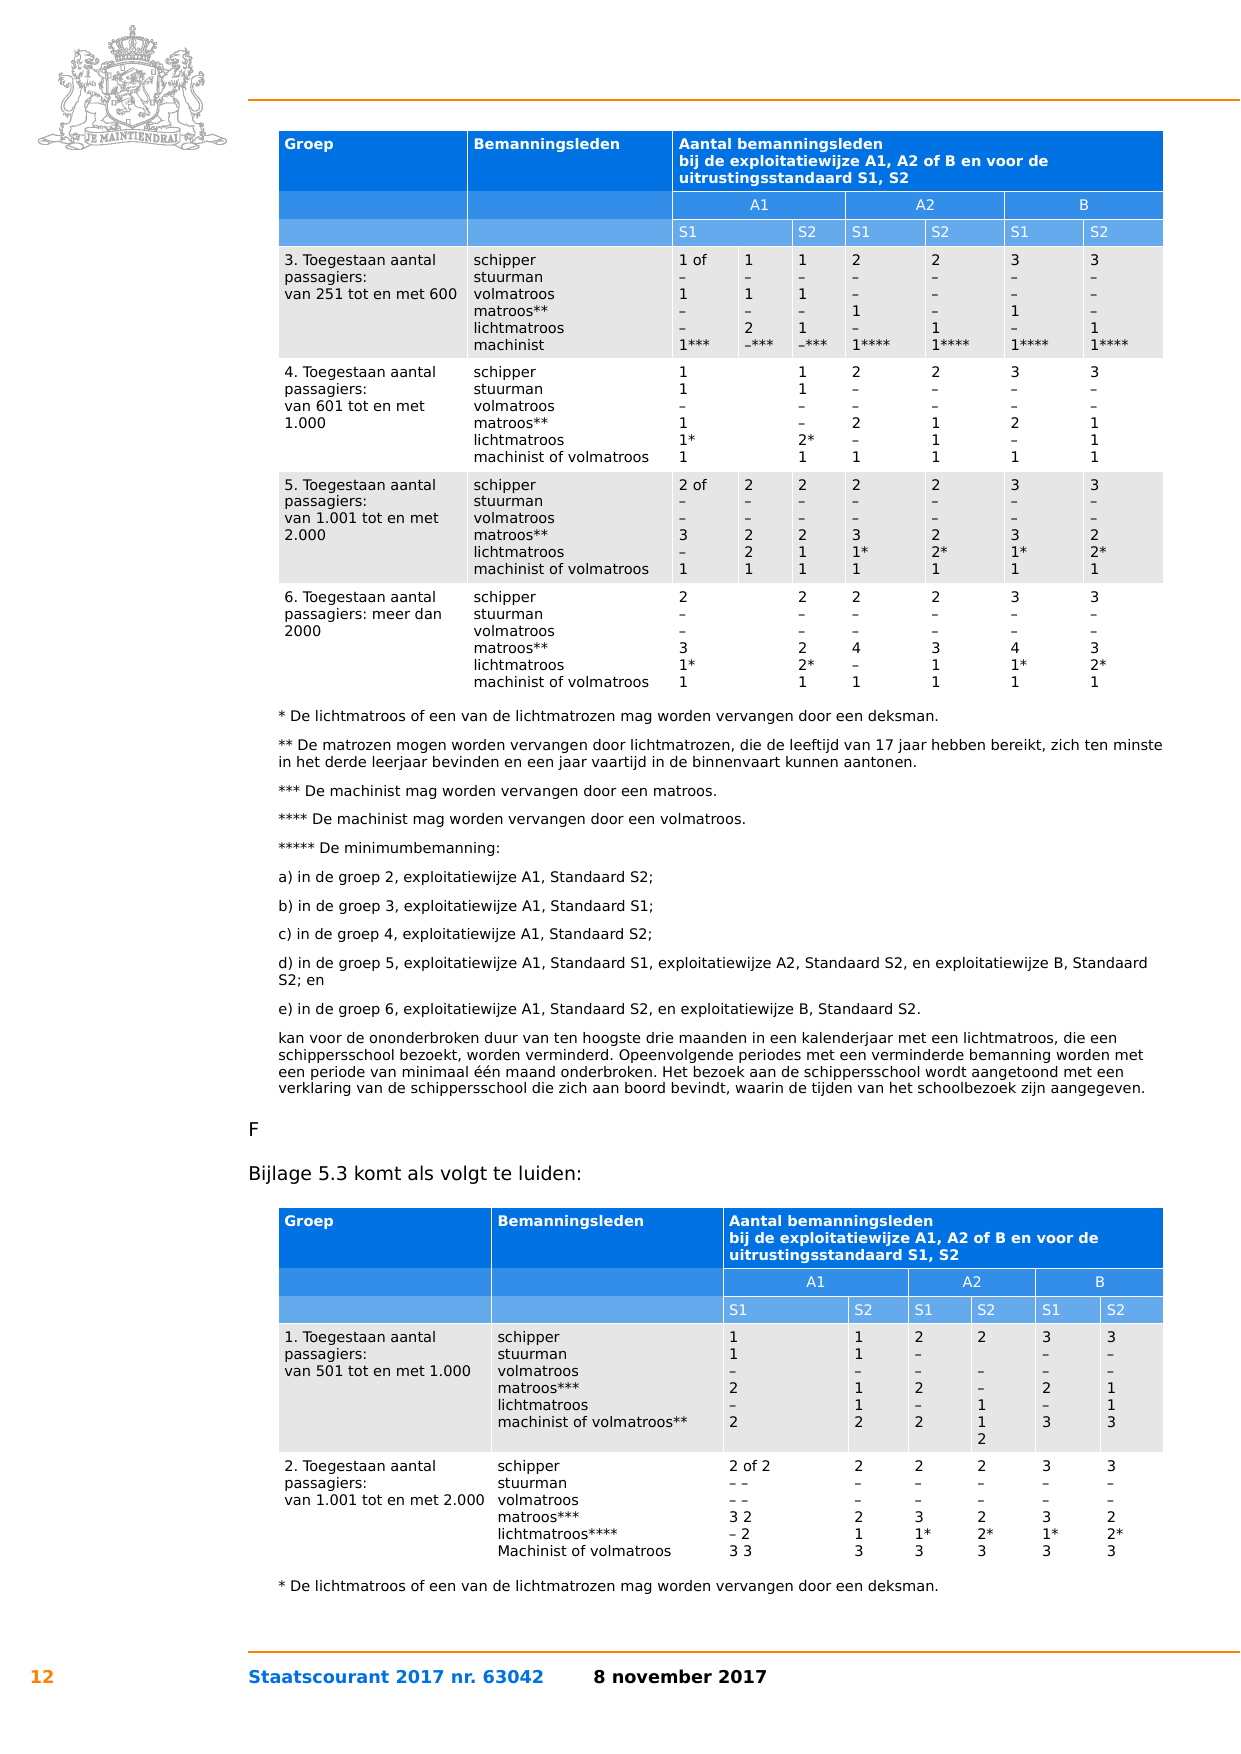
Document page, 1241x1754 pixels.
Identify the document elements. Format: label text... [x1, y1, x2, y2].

table_cell A1 [724, 1269, 908, 1296]
table_cell S1 [1005, 220, 1083, 246]
picture [38, 25, 227, 150]
text F [248, 1119, 1163, 1141]
table_cell 3 – – 4 1* 1 [1005, 584, 1083, 695]
table_cell schipper stuurman volmatroos matroos** lichtmatroos machinist of volmatroos [468, 472, 672, 583]
table_cell 3 – – 2 – 1 [1005, 359, 1083, 471]
table_cell S1 [909, 1297, 971, 1323]
table_cell 3 – – 1 1 1 [1084, 359, 1163, 471]
table_cell 2 – – 2 – 2 [909, 1324, 971, 1452]
table_cell 3 – – 1 – 1**** [1005, 247, 1083, 358]
table_cell 2 – – 2 1 1 [793, 472, 845, 583]
table_header Bemanningsleden [492, 1208, 723, 1268]
table_cell 2 – – 3 1* 1 [846, 472, 925, 583]
table_cell A2 [909, 1269, 1035, 1296]
table_cell 4. Toegestaan aantal passagiers: van 601 tot en met 1.000 [279, 359, 467, 471]
table_cell B [1005, 192, 1163, 219]
table_cell 2 – – 1 1 2 [972, 1324, 1035, 1452]
table_cell A2 [846, 192, 1004, 219]
table_cell schipper stuurman volmatroos matroos** lichtmatroos machinist of volmatroos [468, 584, 672, 695]
table_cell 2 – – 4 – 1 [846, 584, 925, 695]
table_header Aantal bemanningsleden bij de exploitatiewijze A1, A2 of B en voor de uitrustingsstandaard S1, S2 [724, 1208, 1163, 1268]
table_header Aantal bemanningsleden bij de exploitatiewijze A1, A2 of B en voor de uitrustingsstandaard S1, S2 [673, 131, 1163, 191]
table_cell schipper stuurman volmatroos matroos*** lichtmatroos**** Machinist of volmatroos [492, 1454, 723, 1565]
table_cell 1 1 – 1 1 2 [849, 1324, 908, 1452]
table_cell 6. Toegestaan aantal passagiers: meer dan 2000 [279, 584, 467, 695]
table_cell S2 [849, 1297, 908, 1323]
table_header Bemanningsleden [468, 131, 672, 191]
table_cell 2 of 2 – – – – 3 2 – 2 3 3 [724, 1454, 848, 1565]
table_cell 2 – – 3 1* 1 [673, 584, 792, 695]
table_cell 1 1 – 2 – 2 [724, 1324, 848, 1452]
table_cell 1 1 – – 2* 1 [793, 359, 845, 471]
table_cell 2. Toegestaan aantal passagiers: van 1.001 tot en met 2.000 [279, 1454, 491, 1565]
table_cell S2 [972, 1297, 1035, 1323]
table_cell schipper stuurman volmatroos matroos** lichtmatroos machinist [468, 247, 672, 358]
table_cell 5. Toegestaan aantal passagiers: van 1.001 tot en met 2.000 [279, 472, 467, 583]
table_cell S1 [724, 1297, 848, 1323]
table_cell 2 of – – 3 – 1 [673, 472, 738, 583]
table_cell 3. Toegestaan aantal passagiers: van 251 tot en met 600 [279, 247, 467, 358]
table_cell B [1036, 1269, 1163, 1296]
table_cell * De lichtmatroos of een van de lichtmatrozen mag worden vervangen door een deksman. [278, 1566, 1163, 1594]
table_cell S2 [926, 220, 1004, 246]
table_cell 2 – – 2 2* 3 [972, 1454, 1035, 1565]
table_cell 2 – – 2 1 3 [849, 1454, 908, 1565]
table_cell 3 – – 2 – 3 [1036, 1324, 1100, 1452]
table_cell 1. Toegestaan aantal passagiers: van 501 tot en met 1.000 [279, 1324, 491, 1452]
table_cell S2 [1101, 1297, 1163, 1323]
table_cell 2 – – 2 – 1 [846, 359, 925, 471]
table_cell 3 – – 3 2* 1 [1084, 584, 1163, 695]
table_cell * De lichtmatroos of een van de lichtmatrozen mag worden vervangen door een deksman. ** De matrozen mogen worden vervangen door lichtmatrozen, die de leeftijd van 17 jaar hebben bereikt, zich ten minste in het derde leerjaar bevinden en een jaar vaartijd in de binnenvaart kunnen aantonen. *** De machinist mag worden vervangen door een matroos. **** De machinist mag worden vervangen door een volmatroos. ***** De minimumbemanning: a) in de groep 2, exploitatiewijze A1, Standaard S2; b) in de groep 3, exploitatiewijze A1, Standaard S1; c) in de groep 4, exploitatiewijze A1, Standaard S2; d) in de groep 5, exploitatiewijze A1, Standaard S1, exploitatiewijze A2, Standaard S2, en exploitatiewijze B, Standaard S2; en e) in de groep 6, exploitatiewijze A1, Standaard S2, en exploitatiewijze B, Standaard S2. kan voor de ononderbroken duur van ten hoogste drie maanden in een kalenderjaar met een lichtmatroos, die een schippersschool bezoekt, worden verminderd. Opeenvolgende periodes met een verminderde bemanning worden met een periode van minimaal één maand onderbroken. Het bezoek aan de schippersschool wordt aangetoond met een verklaring van de schippersschool die zich aan boord bevindt, waarin de tijden van het schoolbezoek zijn aangegeven. [278, 696, 1163, 1097]
table_cell 2 – – 3 1* 3 [909, 1454, 971, 1565]
table_cell 3 – – 3 1* 3 [1036, 1454, 1100, 1565]
table_cell 3 – – 3 1* 1 [1005, 472, 1083, 583]
table_cell 1 – 1 – 1 –*** [793, 247, 845, 358]
table_cell 2 – – 1 1 1 [926, 359, 1004, 471]
table_cell 3 – – – 1 1**** [1084, 247, 1163, 358]
table_cell 3 – – 2 2* 1 [1084, 472, 1163, 583]
table_cell S1 [1036, 1297, 1100, 1323]
table_cell 1 of – 1 – – 1*** [673, 247, 738, 358]
table_cell 1 – 1 – 2 –*** [739, 247, 792, 358]
table_cell 2 – – 1 – 1**** [846, 247, 925, 358]
table_cell S2 [793, 220, 845, 246]
table_cell schipper stuurman volmatroos matroos** lichtmatroos machinist of volmatroos [468, 359, 672, 471]
table_cell S1 [673, 220, 792, 246]
table_cell 2 – – 2 2* 1 [793, 584, 845, 695]
text Bijlage 5.3 komt als volgt te luiden: [248, 1163, 1163, 1185]
table_cell 2 – – 2 2 1 [739, 472, 792, 583]
table_cell 1 1 – 1 1* 1 [673, 359, 792, 471]
table_cell 2 – – – 1 1**** [926, 247, 1004, 358]
table_cell 3 – – 1 1 3 [1101, 1324, 1163, 1452]
table_cell 2 – – 3 1 1 [926, 584, 1004, 695]
table_header Groep [279, 1208, 491, 1268]
table_cell S1 [846, 220, 925, 246]
table_cell 3 – – 2 2* 3 [1101, 1454, 1163, 1565]
table_header Groep [279, 131, 467, 191]
table_cell 2 – – 2 2* 1 [926, 472, 1004, 583]
table_cell A1 [673, 192, 845, 219]
table_cell schipper stuurman volmatroos matroos*** lichtmatroos machinist of volmatroos** [492, 1324, 723, 1452]
table_cell S2 [1084, 220, 1163, 246]
